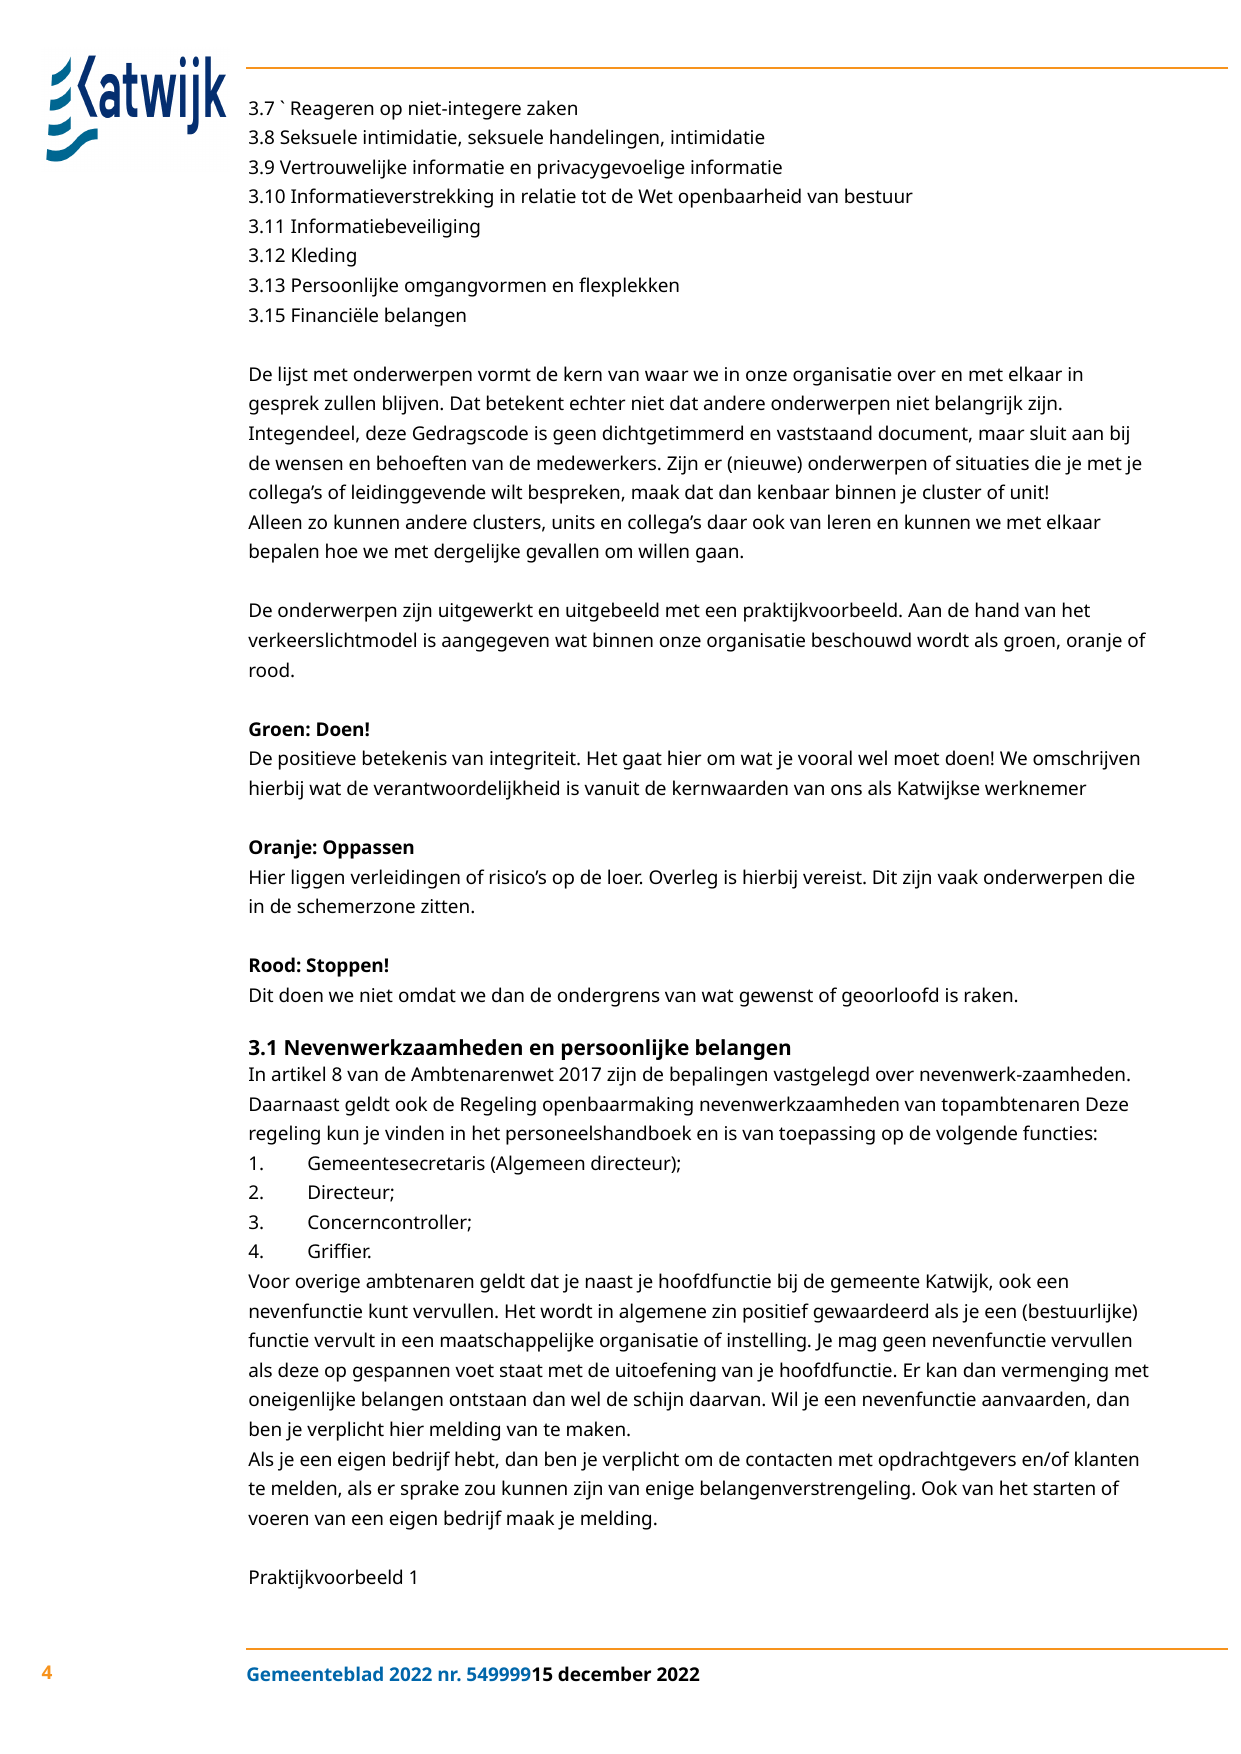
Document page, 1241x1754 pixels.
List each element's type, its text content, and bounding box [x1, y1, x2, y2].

list Concerncontroller; [248, 1209, 1152, 1235]
text De lijst met onderwerpen vormt de kern van waar we in onze organisatie over en met elkaar in gesprek zullen blijven. Dat betekent echter niet dat andere onderwerpen niet belangrijk zijn. Integendeel, deze Gedragscode is geen dichtgetimmerd en vaststaand document, maar sluit aan bij de wensen en behoeften van de medewerkers. Zijn er (nieuwe) onderwerpen of situaties die je met je collega’s of leidinggevende wilt bespreken, maak dat dan kenbaar binnen je cluster of unit! [248, 361, 1152, 505]
text Rood: Stoppen! [248, 953, 1152, 978]
text De onderwerpen zijn uitgewerkt en uitgebeeld met een praktijkvoorbeeld. Aan de hand van het verkeerslichtmodel is aangegeven wat binnen onze organisatie beschouwd wordt als groen, oranje of rood. [248, 598, 1152, 683]
text De positieve betekenis van integriteit. Het gaat hier om wat je vooral wel moet doen! We omschrijven hierbij wat de verantwoordelijkheid is vanuit de kernwaarden van ons als Katwijkse werknemer [248, 746, 1152, 801]
text Voor overige ambtenaren geldt dat je naast je hoofdfunctie bij de gemeente Katwijk, ook een nevenfunctie kunt vervullen. Het wordt in algemene zin positief gewaardeerd als je een (bestuurlijke) functie vervult in een maatschappelijke organisatie of instelling. Je mag geen nevenfunctie vervullen als deze op gespannen voet staat met de uitoefening van je hoofdfunctie. Er kan dan vermenging met oneigenlijke belangen ontstaan dan wel de schijn daarvan. Wil je een nevenfunctie aanvaarden, dan ben je verplicht hier melding van te maken. [248, 1268, 1152, 1442]
text 3.9 Vertrouwelijke informatie en privacygevoelige informatie [248, 154, 1152, 180]
text Groen: Doen! [248, 716, 1152, 742]
text Praktijkvoorbeeld 1 [248, 1564, 1152, 1590]
text 3.12 Kleding [248, 243, 1152, 268]
text 3.1 Nevenwerkzaamheden en persoonlijke belangen [248, 1033, 1152, 1061]
text 3.11 Informatiebeveiliging [248, 213, 1152, 239]
text 3.13 Persoonlijke omgangvormen en flexplekken [248, 272, 1152, 298]
text Dit doen we niet omdat we dan de ondergrens van wat gewenst of geoorloofd is raken. [248, 982, 1152, 1008]
list Directeur; [248, 1179, 1152, 1205]
text Hier liggen verleidingen of risico’s op de loer. Overleg is hierbij vereist. Dit zijn vaak onderwerpen die in de schemerzone zitten. [248, 864, 1152, 919]
text Als je een eigen bedrijf hebt, dan ben je verplicht om de contacten met opdrachtgevers en/of klanten te melden, als er sprake zou kunnen zijn van enige belangenverstrengeling. Ook van het starten of voeren van een eigen bedrijf maak je melding. [248, 1446, 1152, 1531]
text 3.7 ` Reageren op niet-integere zaken [248, 95, 1152, 121]
list Griffier. [248, 1239, 1152, 1264]
text 3.15 Financiële belangen [248, 302, 1152, 328]
text Alleen zo kunnen andere clusters, units en collega’s daar ook van leren en kunnen we met elkaar bepalen hoe we met dergelijke gevallen om willen gaan. [248, 509, 1152, 564]
text 3.8 Seksuele intimidatie, seksuele handelingen, intimidatie [248, 124, 1152, 150]
picture [41, 47, 231, 172]
text Oranje: Oppassen [248, 834, 1152, 860]
list Gemeentesecretaris (Algemeen directeur); [248, 1150, 1152, 1176]
text In artikel 8 van de Ambtenarenwet 2017 zijn de bepalingen vastgelegd over nevenwerk-zaamheden. Daarnaast geldt ook de Regeling openbaarmaking nevenwerkzaamheden van topambtenaren Deze regeling kun je vinden in het personeelshandboek en is van toepassing op de volgende functies: [248, 1061, 1152, 1146]
text 3.10 Informatieverstrekking in relatie tot de Wet openbaarheid van bestuur [248, 183, 1152, 209]
